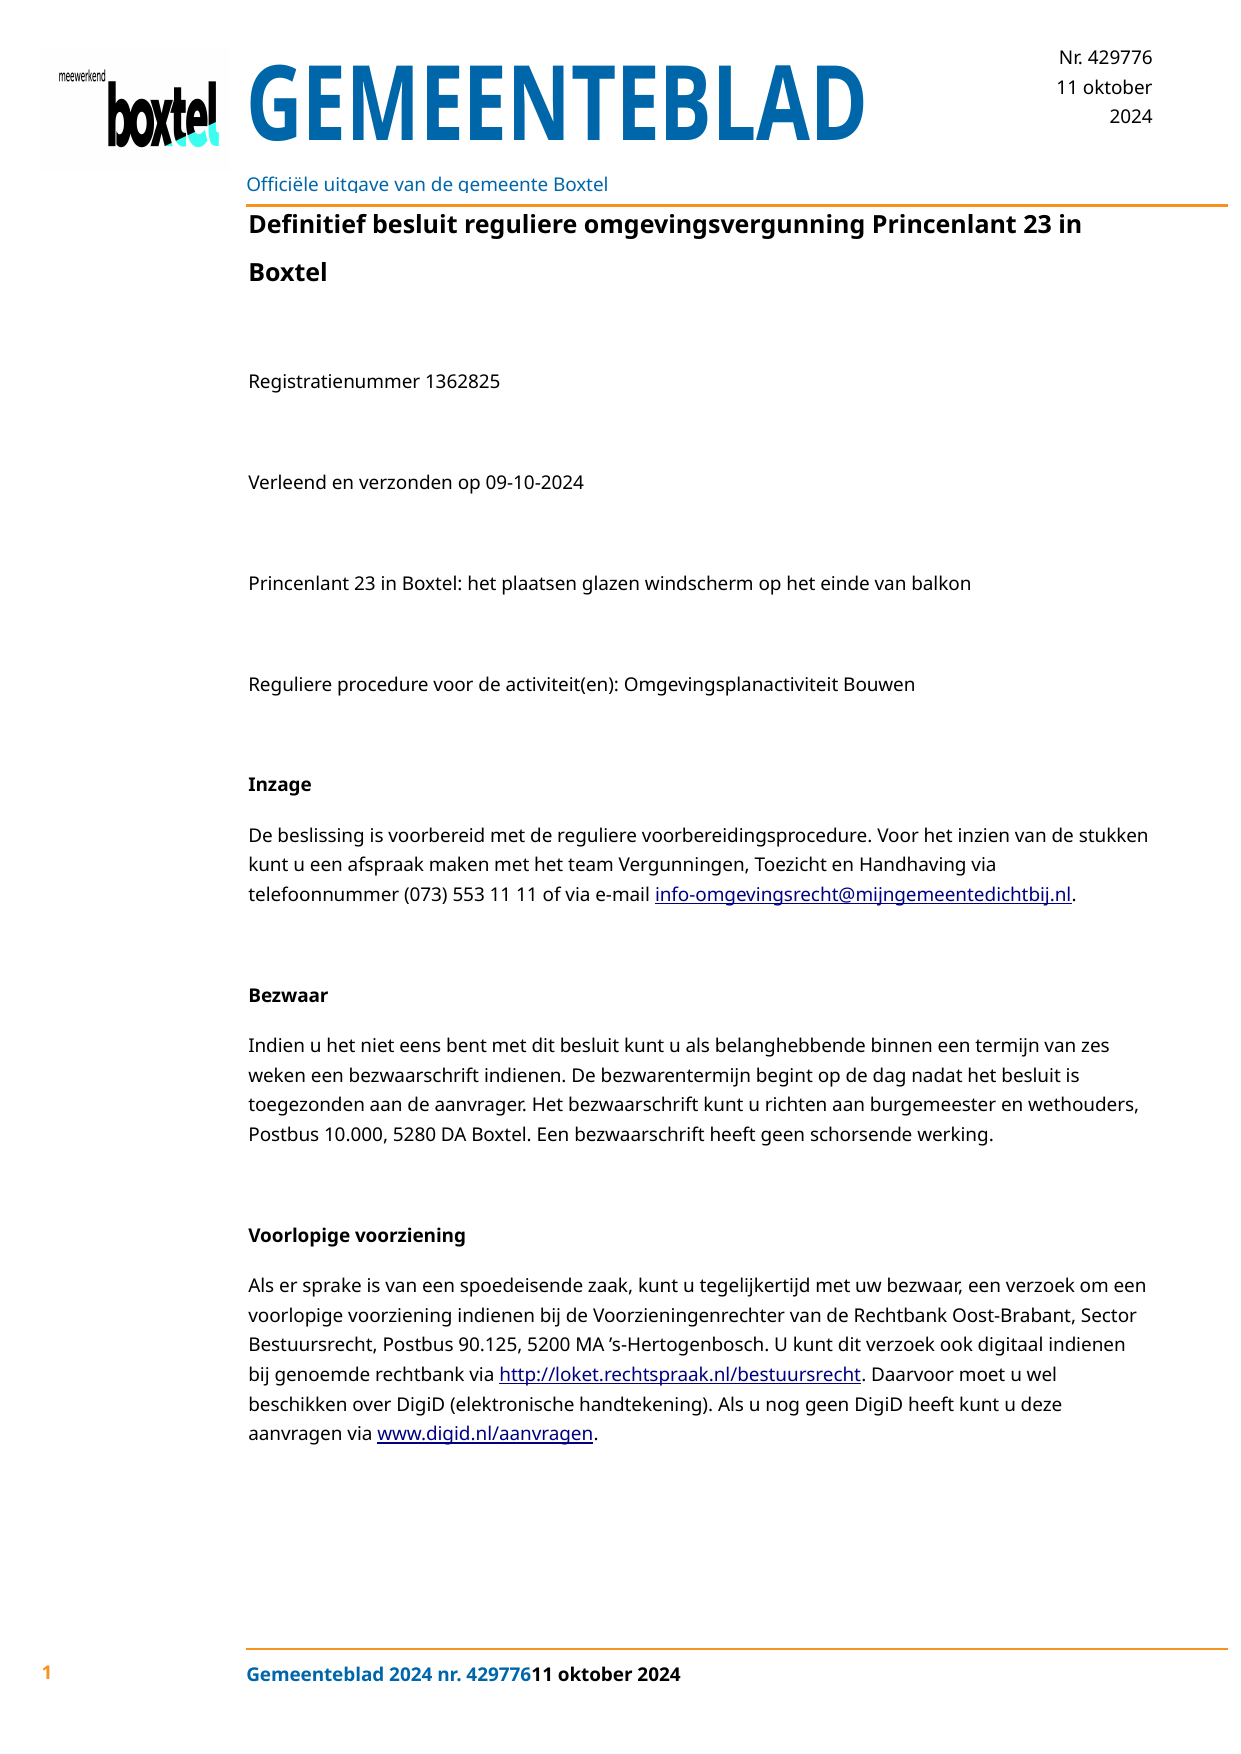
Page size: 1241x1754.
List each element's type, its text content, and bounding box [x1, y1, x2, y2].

text Verleend en verzonden op 09-10-2024 [248, 469, 1152, 495]
text Registratienummer 1362825 [248, 368, 1152, 394]
text Bezwaar [248, 982, 1152, 1008]
text Voorlopige voorziening [248, 1222, 1152, 1248]
text Als er sprake is van een spoedeisende zaak, kunt u tegelijkertijd met uw bezwaar, een verzoek om een voorlopige voorziening indienen bij de Voorzieningenrechter van de Rechtbank Oost-Brabant, Sector Bestuursrecht, Postbus 90.125, 5200 MA ’s-Hertogenbosch. U kunt dit verzoek ook digitaal indienen bij genoemde rechtbank via http://loket.rechtspraak.nl/bestuursrecht. Daarvoor moet u wel beschikken over DigiD (elektronische handtekening). Als u nog geen DigiD heeft kunt u deze aanvragen via www.digid.nl/aanvragen. [248, 1272, 1152, 1446]
text Inzage [248, 772, 1152, 797]
text Indien u het niet eens bent met dit besluit kunt u als belanghebbende binnen een termijn van zes weken een bezwaarschrift indienen. De bezwarentermijn begint op de dag nadat het besluit is toegezonden aan de aanvrager. Het bezwaarschrift kunt u richten aan burgemeester en wethouders, Postbus 10.000, 5280 DA Boxtel. Een bezwaarschrift heeft geen schorsende werking. [248, 1032, 1152, 1147]
text Definitief besluit reguliere omgevingsvergunning Princenlant 23 in Boxtel [248, 207, 1152, 288]
text Reguliere procedure voor de activiteit(en): Omgevingsplanactiviteit Bouwen [248, 671, 1152, 697]
text De beslissing is voorbereid met de reguliere voorbereidingsprocedure. Voor het inzien van de stukken kunt u een afspraak maken met het team Vergunningen, Toezicht en Handhaving via telefoonnummer (073) 553 11 11 of via e-mail info-omgevingsrecht@mijngemeentedichtbij.nl. [248, 822, 1152, 907]
picture [41, 47, 231, 172]
text Princenlant 23 in Boxtel: het plaatsen glazen windscherm op het einde van balkon [248, 570, 1152, 596]
